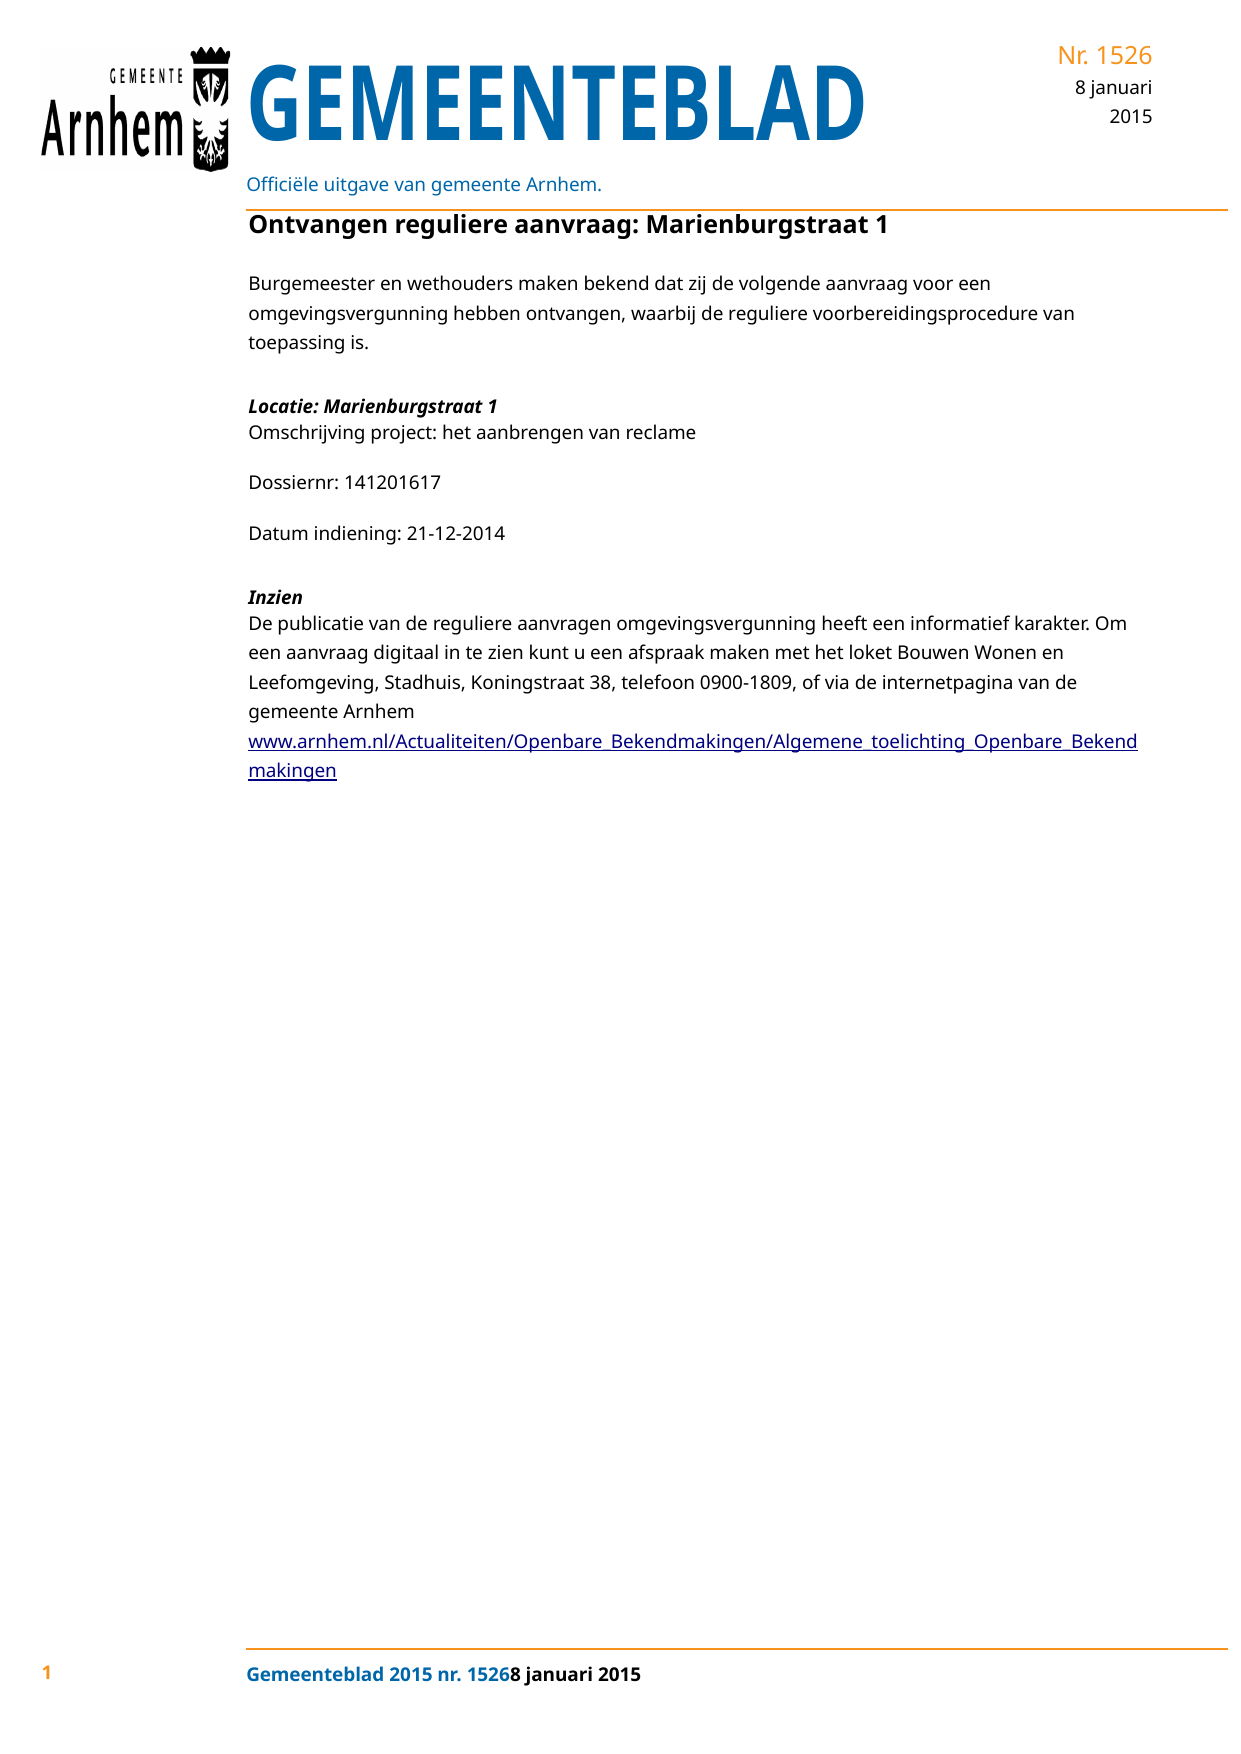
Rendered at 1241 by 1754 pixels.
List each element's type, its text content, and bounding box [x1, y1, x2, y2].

text Omschrijving project: het aanbrengen van reclame [248, 419, 1152, 445]
text Dossiernr: 141201617 [248, 469, 1152, 495]
picture [41, 47, 231, 172]
text Datum indiening: 21-12-2014 [248, 520, 1152, 546]
text Ontvangen reguliere aanvraag: Marienburgstraat 1 [248, 211, 1152, 241]
text De publicatie van de reguliere aanvragen omgevingsvergunning heeft een informatief karakter. Om een aanvraag digitaal in te zien kunt u een afspraak maken met het loket Bouwen Wonen en Leefomgeving, Stadhuis, Koningstraat 38, telefoon 0900-1809, of via de internetpagina van de gemeente Arnhem www.arnhem.nl/Actualiteiten/Openbare_Bekendmakingen/Algemene_toelichting_Openbare_Bekendmakingen [248, 610, 1152, 783]
text Inzien [248, 584, 1152, 610]
text Burgemeester en wethouders maken bekend dat zij de volgende aanvraag voor een omgevingsvergunning hebben ontvangen, waarbij de reguliere voorbereidingsprocedure van toepassing is. [248, 270, 1152, 355]
text Locatie: Marienburgstraat 1 [248, 393, 1152, 419]
